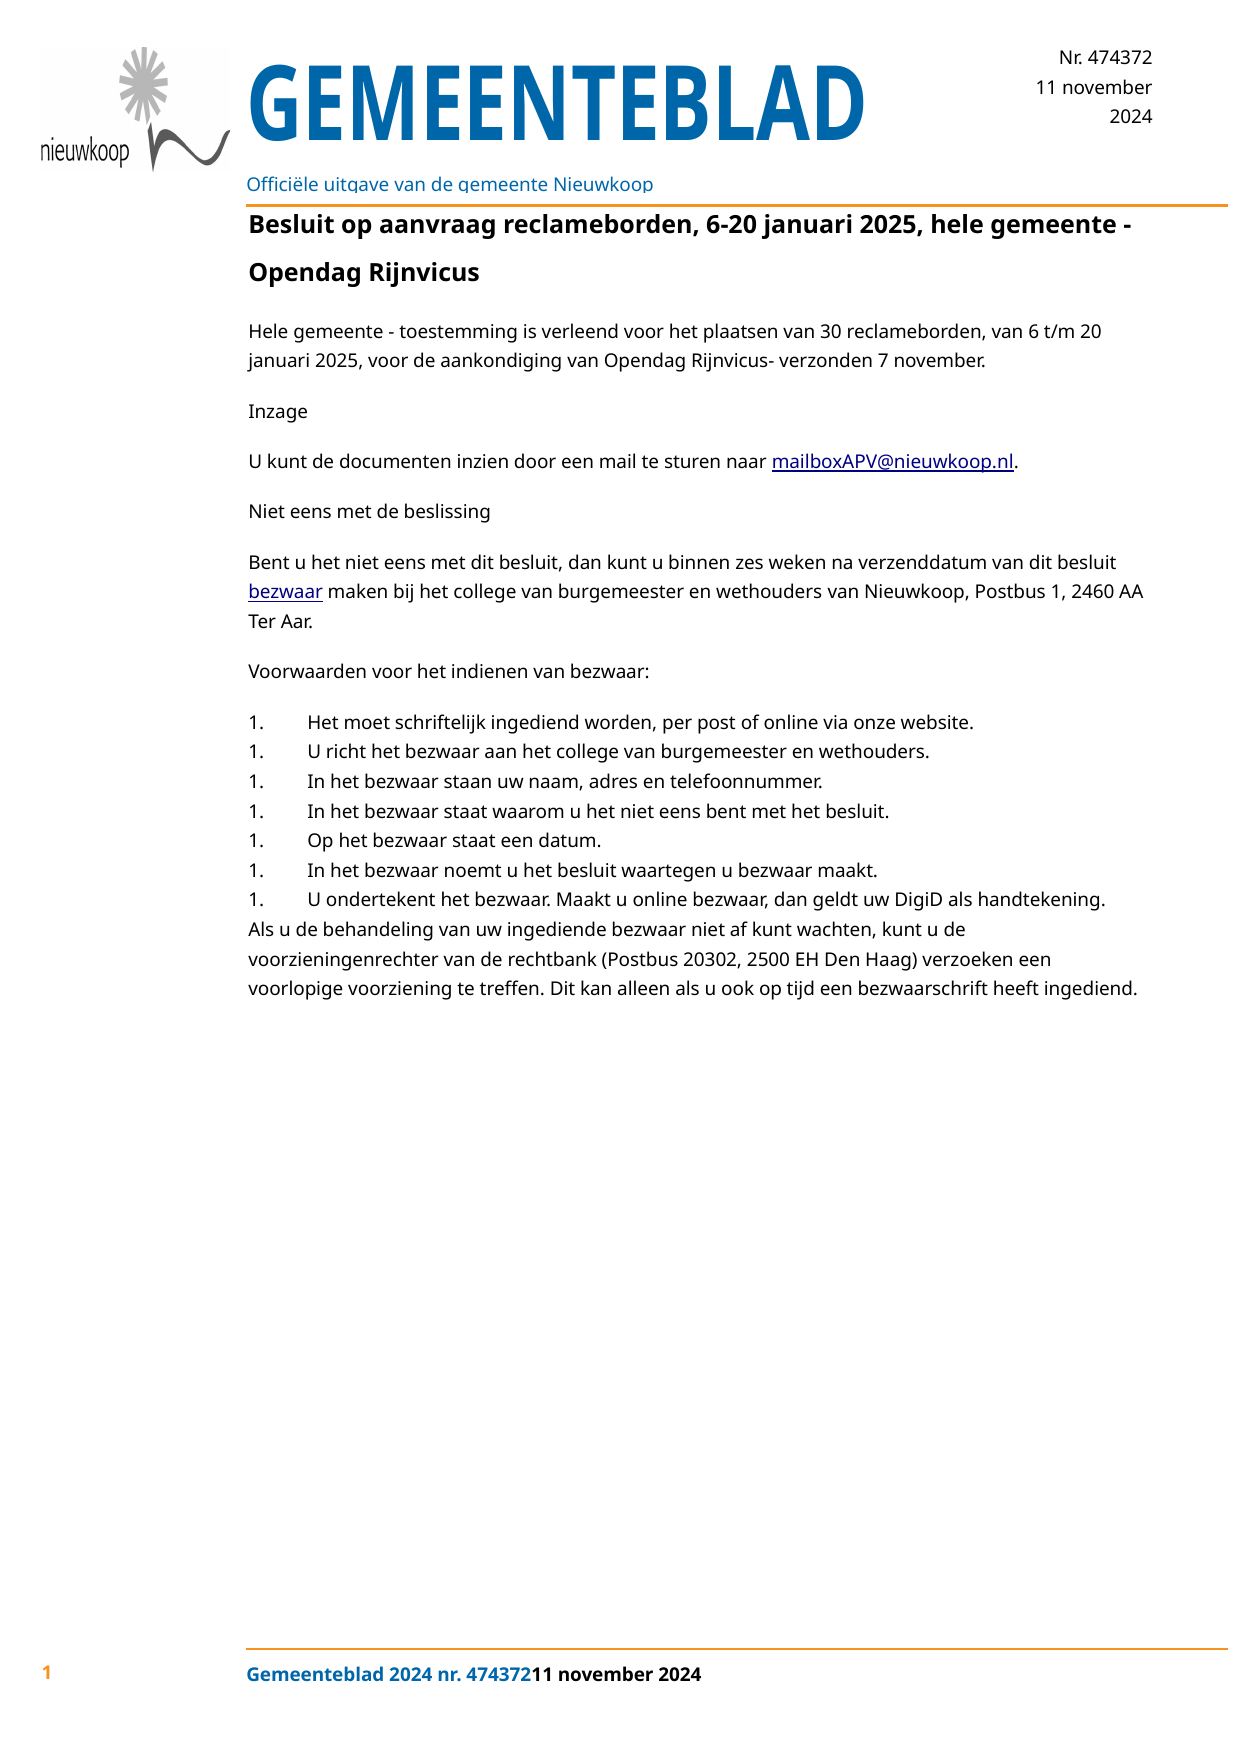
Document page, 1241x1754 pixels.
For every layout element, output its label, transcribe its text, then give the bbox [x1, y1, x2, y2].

text Voorwaarden voor het indienen van bezwaar: [248, 659, 1152, 684]
list U richt het bezwaar aan het college van burgemeester en wethouders. [248, 739, 1152, 764]
text Niet eens met de beslissing [248, 499, 1152, 524]
text U kunt de documenten inzien door een mail te sturen naar mailboxAPV@nieuwkoop.nl. [248, 448, 1152, 474]
text Besluit op aanvraag reclameborden, 6-20 januari 2025, hele gemeente - Opendag Rijnvicus [248, 207, 1152, 288]
list In het bezwaar staat waarom u het niet eens bent met het besluit. [248, 798, 1152, 824]
list In het bezwaar noemt u het besluit waartegen u bezwaar maakt. [248, 857, 1152, 883]
picture [41, 47, 231, 172]
list Het moet schriftelijk ingediend worden, per post of online via onze website. [248, 709, 1152, 735]
list Op het bezwaar staat een datum. [248, 827, 1152, 853]
text Als u de behandeling van uw ingediende bezwaar niet af kunt wachten, kunt u de voorzieningenrechter van de rechtbank (Postbus 20302, 2500 EH Den Haag) verzoeken een voorlopige voorziening te treffen. Dit kan alleen als u ook op tijd een bezwaarschrift heeft ingediend. [248, 916, 1152, 1001]
list U ondertekent het bezwaar. Maakt u online bezwaar, dan geldt uw DigiD als handtekening. [248, 887, 1152, 912]
text Bent u het niet eens met dit besluit, dan kunt u binnen zes weken na verzenddatum van dit besluit bezwaar maken bij het college van burgemeester en wethouders van Nieuwkoop, Postbus 1, 2460 AA Ter Aar. [248, 549, 1152, 634]
text Hele gemeente - toestemming is verleend voor het plaatsen van 30 reclameborden, van 6 t/m 20 januari 2025, voor de aankondiging van Opendag Rijnvicus- verzonden 7 november. [248, 318, 1152, 373]
list In het bezwaar staan uw naam, adres en telefoonnummer. [248, 768, 1152, 794]
text Inzage [248, 398, 1152, 424]
